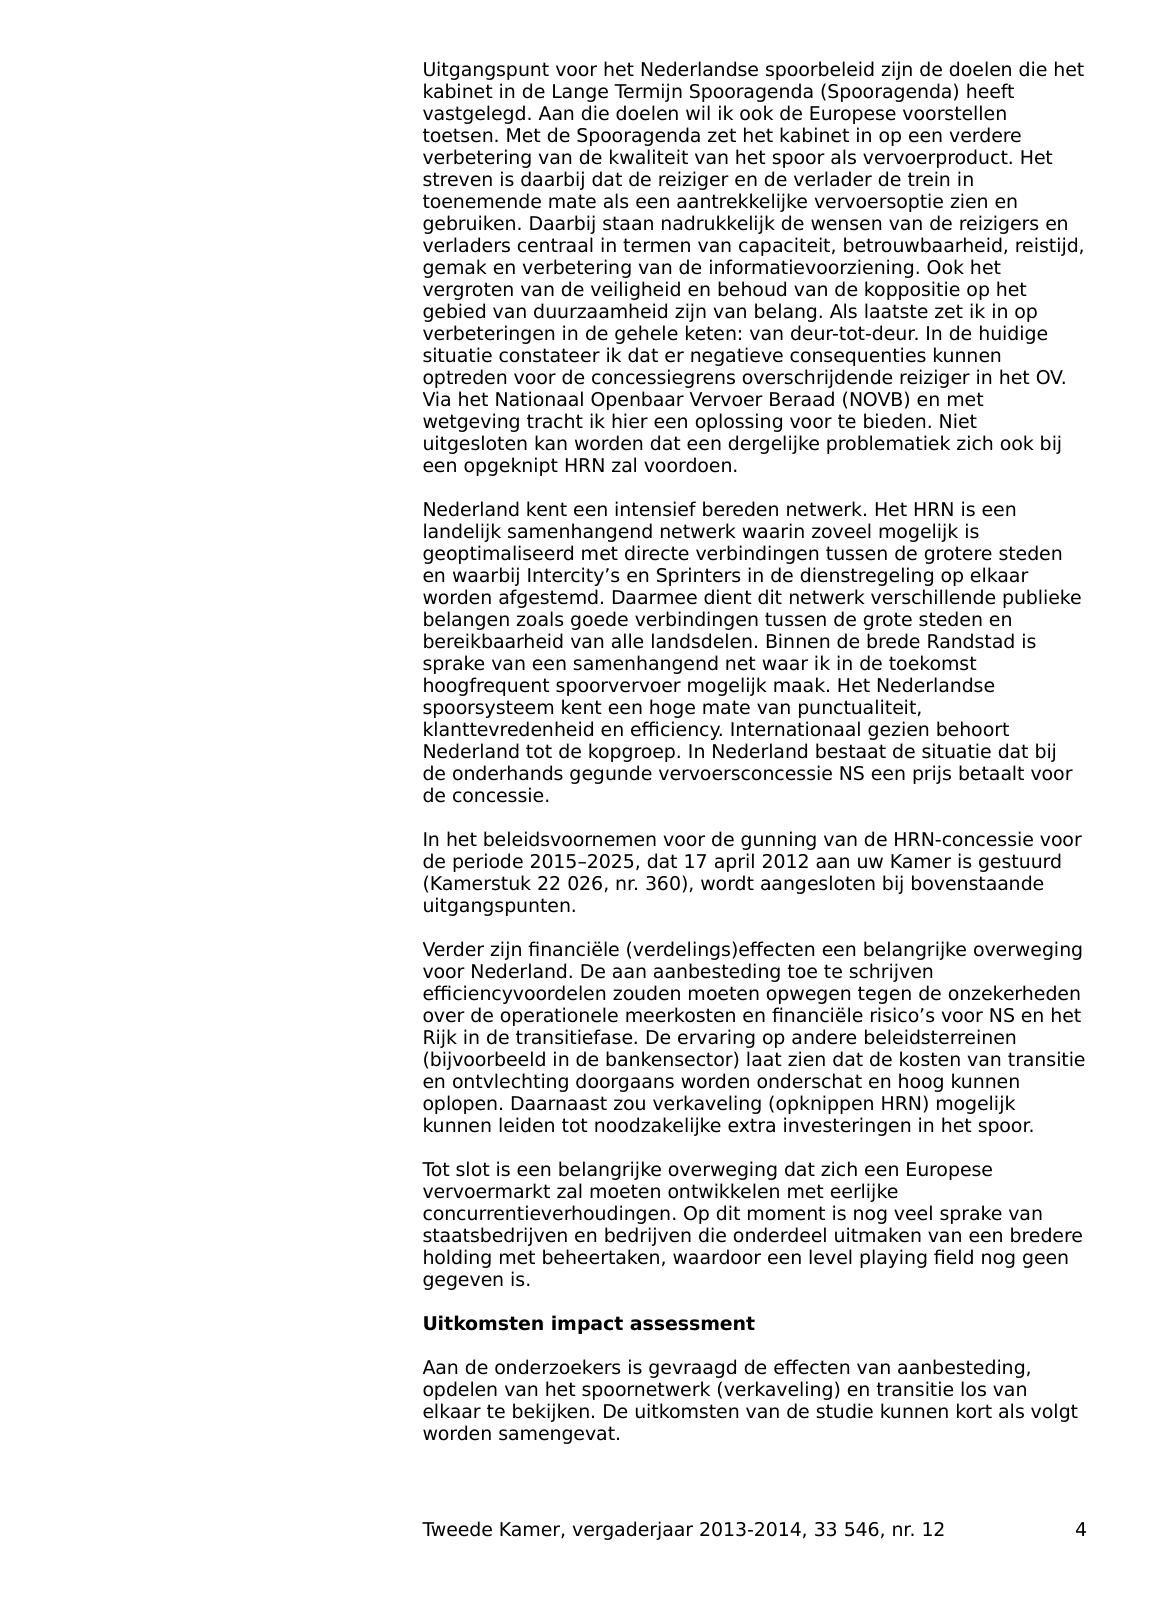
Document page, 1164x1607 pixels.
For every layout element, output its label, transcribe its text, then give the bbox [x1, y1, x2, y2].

text Nederland kent een intensief bereden netwerk. Het HRN is een landelijk samenhangend netwerk waarin zoveel mogelijk is geoptimaliseerd met directe verbindingen tussen de grotere steden en waarbij Intercity’s en Sprinters in de dienstregeling op elkaar worden afgestemd. Daarmee dient dit netwerk verschillende publieke belangen zoals goede verbindingen tussen de grote steden en bereikbaarheid van alle landsdelen. Binnen de brede Randstad is sprake van een samenhangend net waar ik in de toekomst hoogfrequent spoorvervoer mogelijk maak. Het Nederlandse spoorsysteem kent een hoge mate van punctualiteit, klanttevredenheid en efficiency. Internationaal gezien behoort Nederland tot de kopgroep. In Nederland bestaat de situatie dat bij de onderhands gegunde vervoersconcessie NS een prijs betaalt voor de concessie. [422, 499, 1087, 807]
text Aan de onderzoekers is gevraagd de effecten van aanbesteding, opdelen van het spoornetwerk (verkaveling) en transitie los van elkaar te bekijken. De uitkomsten van de studie kunnen kort als volgt worden samengevat. [422, 1357, 1087, 1445]
text Uitgangspunt voor het Nederlandse spoorbeleid zijn de doelen die het kabinet in de Lange Termijn Spooragenda (Spooragenda) heeft vastgelegd. Aan die doelen wil ik ook de Europese voorstellen toetsen. Met de Spooragenda zet het kabinet in op een verdere verbetering van de kwaliteit van het spoor als vervoerproduct. Het streven is daarbij dat de reiziger en de verlader de trein in toenemende mate als een aantrekkelijke vervoersoptie zien en gebruiken. Daarbij staan nadrukkelijk de wensen van de reizigers en verladers centraal in termen van capaciteit, betrouwbaarheid, reistijd, gemak en verbetering van de informatievoorziening. Ook het vergroten van de veiligheid en behoud van de koppositie op het gebied van duurzaamheid zijn van belang. Als laatste zet ik in op verbeteringen in de gehele keten: van deur-tot-deur. In de huidige situatie constateer ik dat er negatieve consequenties kunnen optreden voor de concessiegrens overschrijdende reiziger in het OV. Via het Nationaal Openbaar Vervoer Beraad (NOVB) en met wetgeving tracht ik hier een oplossing voor te bieden. Niet uitgesloten kan worden dat een dergelijke problematiek zich ook bij een opgeknipt HRN zal voordoen. [422, 59, 1087, 477]
text In het beleidsvoornemen voor de gunning van de HRN-concessie voor de periode 2015–2025, dat 17 april 2012 aan uw Kamer is gestuurd (Kamerstuk 22 026, nr. 360), wordt aangesloten bij bovenstaande uitgangspunten. [422, 829, 1087, 917]
text Tot slot is een belangrijke overweging dat zich een Europese vervoermarkt zal moeten ontwikkelen met eerlijke concurrentieverhoudingen. Op dit moment is nog veel sprake van staatsbedrijven en bedrijven die onderdeel uitmaken van een bredere holding met beheertaken, waardoor een level playing field nog geen gegeven is. [422, 1159, 1087, 1291]
text Verder zijn financiële (verdelings)effecten een belangrijke overweging voor Nederland. De aan aanbesteding toe te schrijven efficiencyvoordelen zouden moeten opwegen tegen de onzekerheden over de operationele meerkosten en financiële risico’s voor NS en het Rijk in de transitiefase. De ervaring op andere beleidsterreinen (bijvoorbeeld in de bankensector) laat zien dat de kosten van transitie en ontvlechting doorgaans worden onderschat en hoog kunnen oplopen. Daarnaast zou verkaveling (opknippen HRN) mogelijk kunnen leiden tot noodzakelijke extra investeringen in het spoor. [422, 939, 1087, 1137]
subtitle Uitkomsten impact assessment [422, 1313, 1087, 1335]
